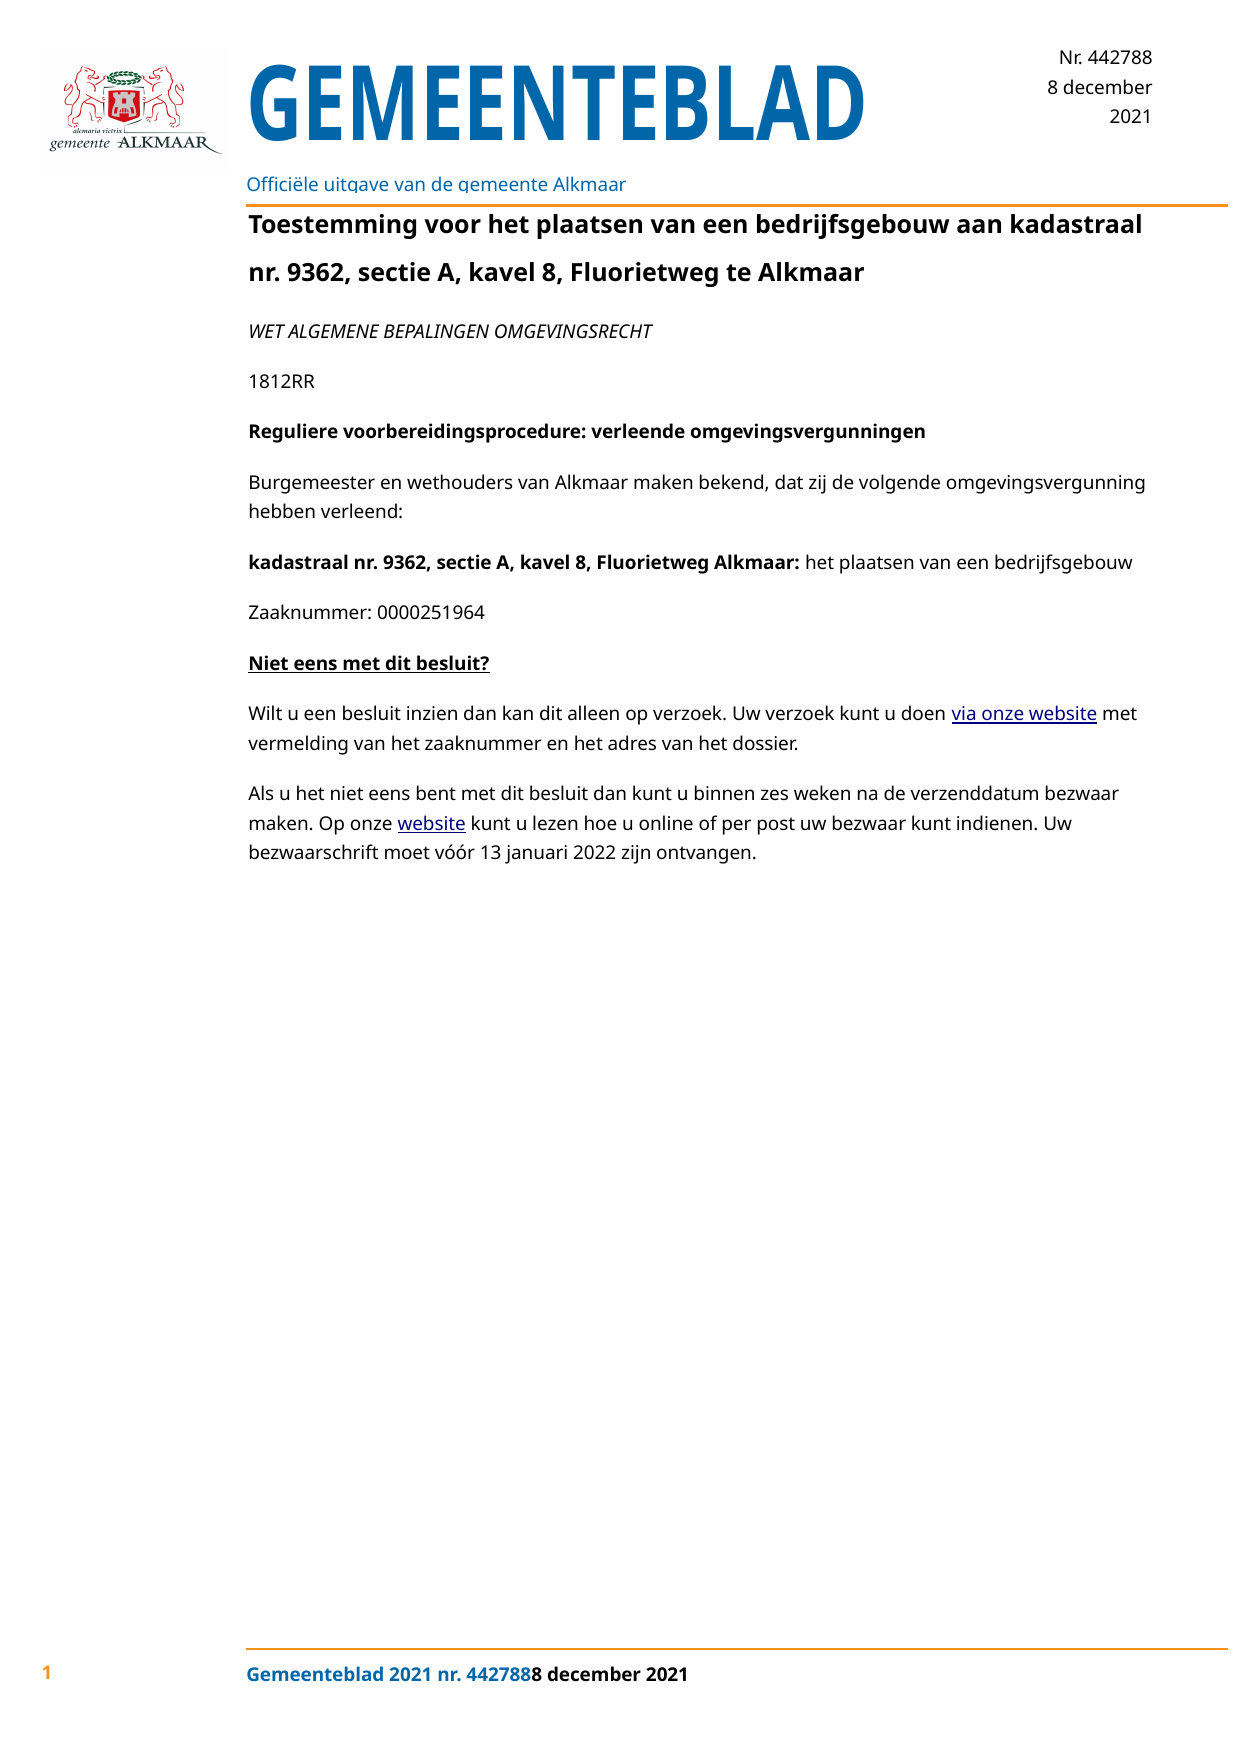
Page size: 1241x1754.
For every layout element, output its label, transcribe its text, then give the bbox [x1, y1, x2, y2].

text Zaaknummer: 0000251964 [248, 599, 1152, 625]
text Wilt u een besluit inzien dan kan dit alleen op verzoek. Uw verzoek kunt u doen via onze website met vermelding van het zaaknummer en het adres van het dossier. [248, 700, 1152, 756]
text Reguliere voorbereidingsprocedure: verleende omgevingsvergunningen [248, 419, 1152, 444]
text Burgemeester en wethouders van Alkmaar maken bekend, dat zij de volgende omgevingsvergunning hebben verleend: [248, 469, 1152, 524]
text Als u het niet eens bent met dit besluit dan kunt u binnen zes weken na de verzenddatum bezwaar maken. Op onze website kunt u lezen hoe u online of per post uw bezwaar kunt indienen. Uw bezwaarschrift moet vóór 13 januari 2022 zijn ontvangen. [248, 780, 1152, 865]
text Toestemming voor het plaatsen van een bedrijfsgebouw aan kadastraal nr. 9362, sectie A, kavel 8, Fluorietweg te Alkmaar [248, 207, 1152, 288]
text kadastraal nr. 9362, sectie A, kavel 8, Fluorietweg Alkmaar: het plaatsen van een bedrijfsgebouw [248, 549, 1152, 575]
text WET ALGEMENE BEPALINGEN OMGEVINGSRECHT [248, 318, 1152, 344]
picture [41, 47, 231, 172]
text 1812RR [248, 368, 1152, 394]
text Niet eens met dit besluit? [248, 650, 1152, 676]
